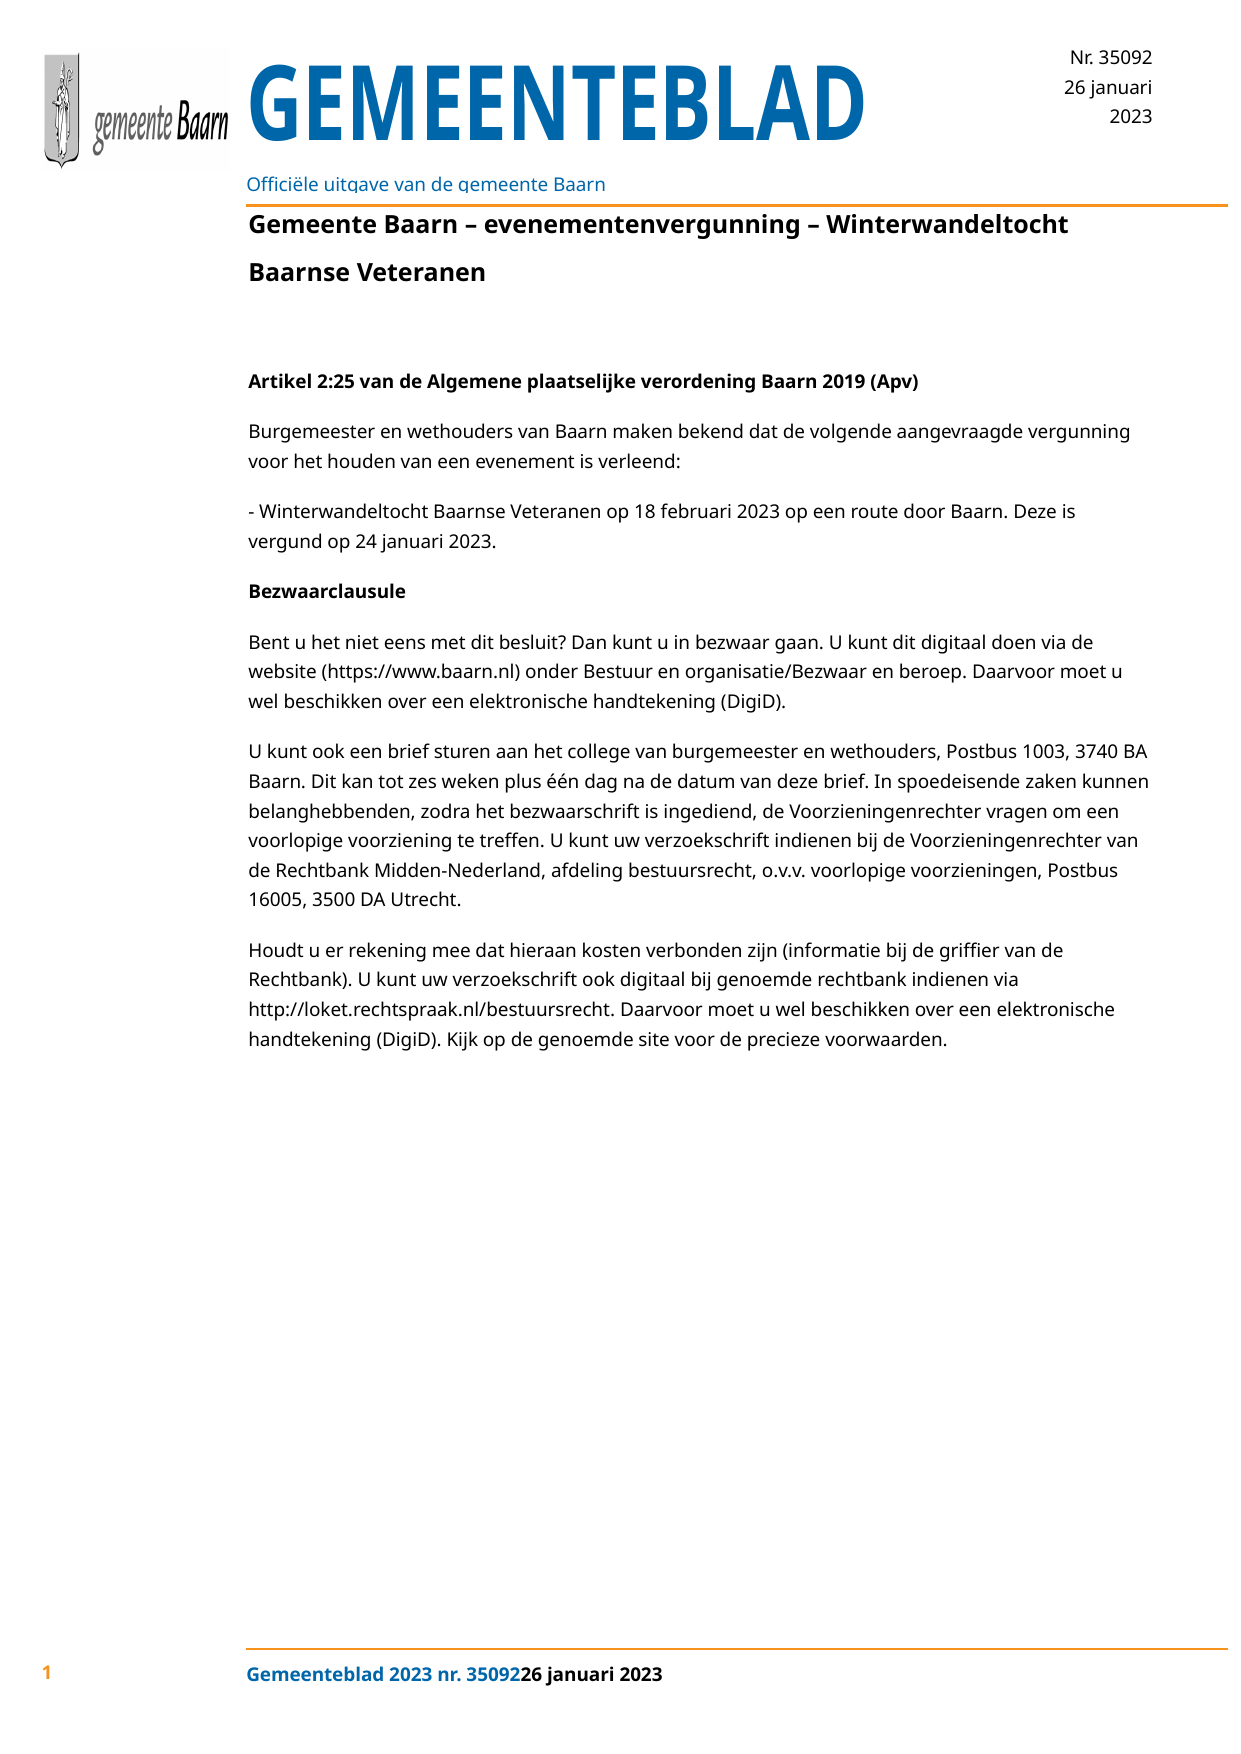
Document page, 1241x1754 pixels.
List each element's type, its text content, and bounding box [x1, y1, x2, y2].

text U kunt ook een brief sturen aan het college van burgemeester en wethouders, Postbus 1003, 3740 BA Baarn. Dit kan tot zes weken plus één dag na de datum van deze brief. In spoedeisende zaken kunnen belanghebbenden, zodra het bezwaarschrift is ingediend, de Voorzieningenrechter vragen om een voorlopige voorziening te treffen. U kunt uw verzoekschrift indienen bij de Voorzieningenrechter van de Rechtbank Midden-Nederland, afdeling bestuursrecht, o.v.v. voorlopige voorzieningen, Postbus 16005, 3500 DA Utrecht. [248, 739, 1152, 912]
text Burgemeester en wethouders van Baarn maken bekend dat de volgende aangevraagde vergunning voor het houden van een evenement is verleend: [248, 419, 1152, 474]
text Houdt u er rekening mee dat hieraan kosten verbonden zijn (informatie bij de griffier van de Rechtbank). U kunt uw verzoekschrift ook digitaal bij genoemde rechtbank indienen via http://loket.rechtspraak.nl/bestuursrecht. Daarvoor moet u wel beschikken over een elektronische handtekening (DigiD). Kijk op de genoemde site voor de precieze voorwaarden. [248, 937, 1152, 1052]
text - Winterwandeltocht Baarnse Veteranen op 18 februari 2023 op een route door Baarn. Deze is vergund op 24 januari 2023. [248, 499, 1152, 554]
text Gemeente Baarn – evenementenvergunning – Winterwandeltocht Baarnse Veteranen [248, 207, 1152, 288]
picture [41, 47, 231, 172]
text Artikel 2:25 van de Algemene plaatselijke verordening Baarn 2019 (Apv) [248, 368, 1152, 394]
text Bent u het niet eens met dit besluit? Dan kunt u in bezwaar gaan. U kunt dit digitaal doen via de website (https://www.baarn.nl) onder Bestuur en organisatie/Bezwaar en beroep. Daarvoor moet u wel beschikken over een elektronische handtekening (DigiD). [248, 629, 1152, 714]
text Bezwaarclausule [248, 579, 1152, 604]
